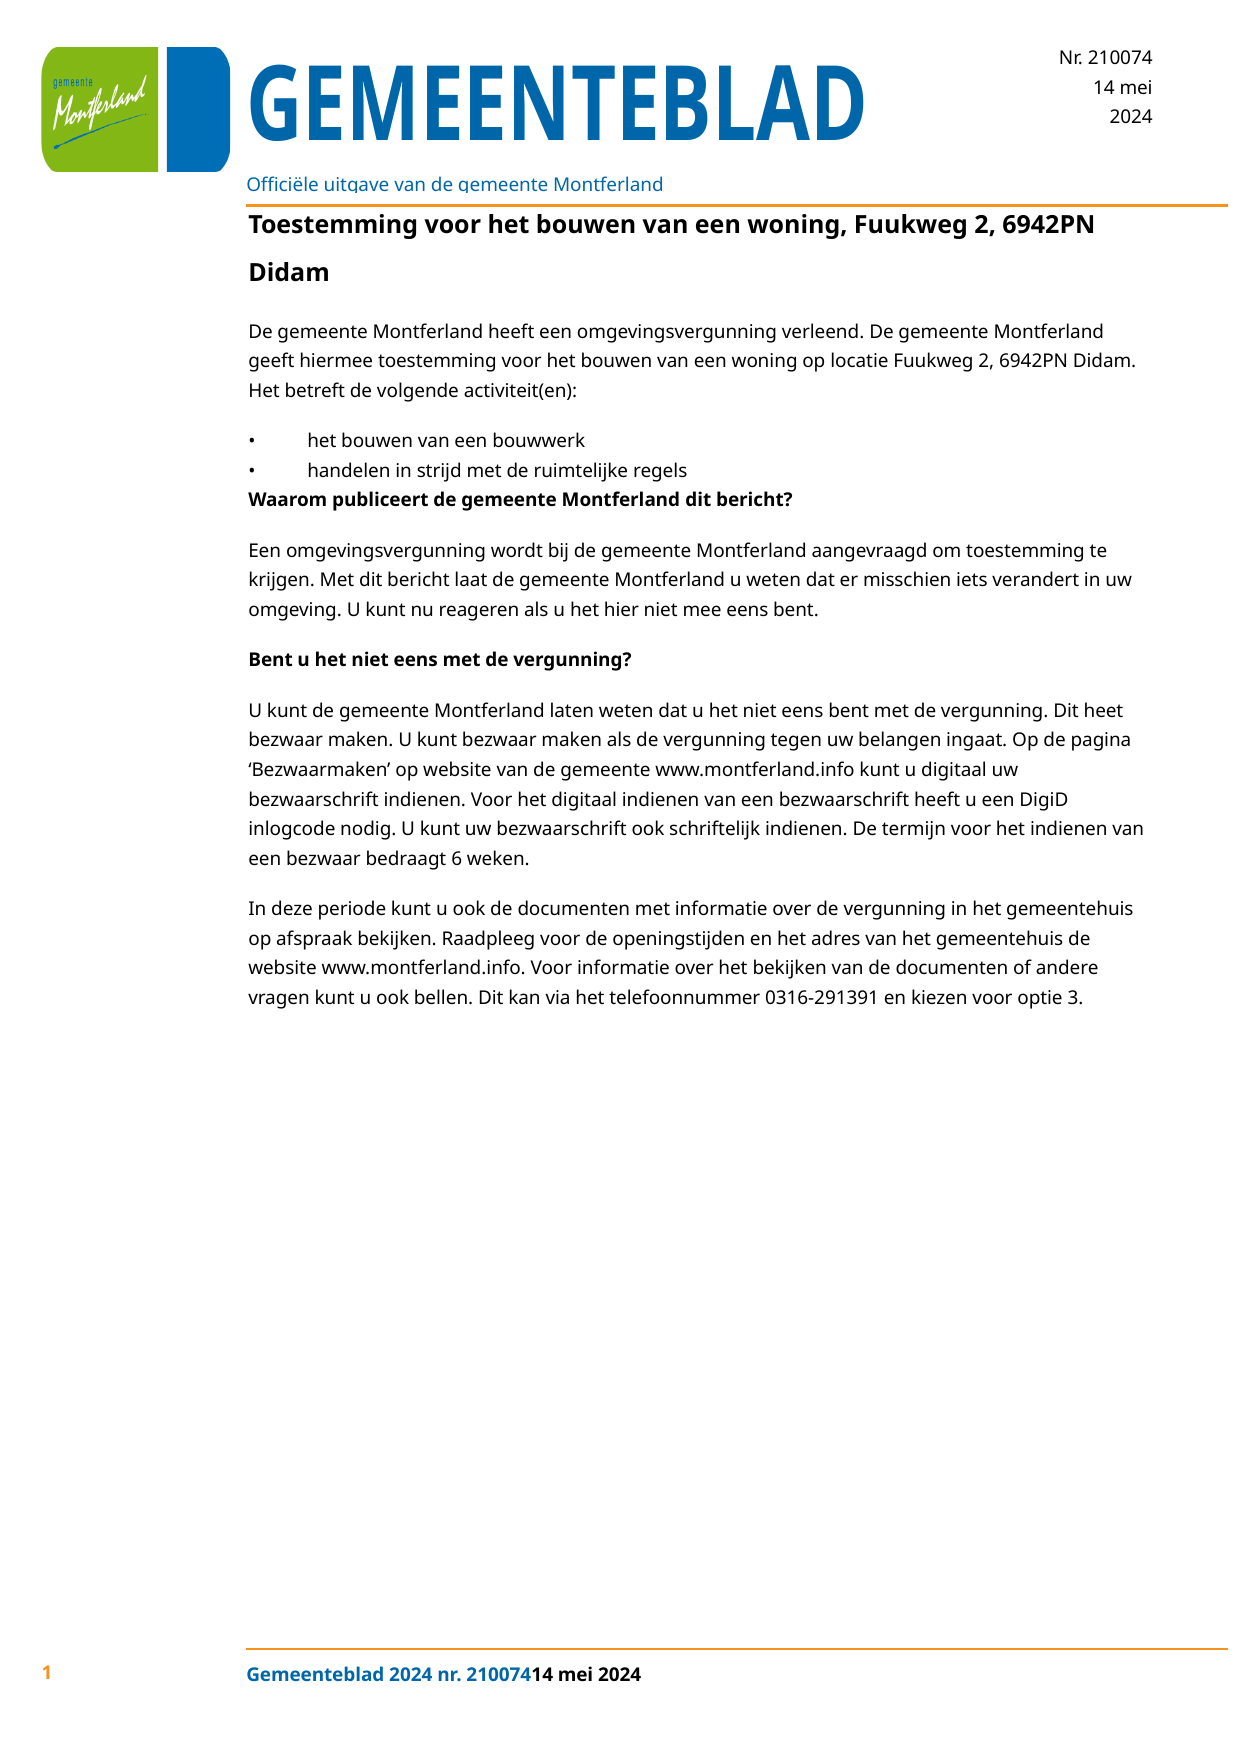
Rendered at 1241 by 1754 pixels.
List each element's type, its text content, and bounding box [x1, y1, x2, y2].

list handelen in strijd met de ruimtelijke regels [248, 457, 1152, 483]
text Toestemming voor het bouwen van een woning, Fuukweg 2, 6942PN Didam [248, 207, 1152, 288]
text Bent u het niet eens met de vergunning? [248, 647, 1152, 672]
text In deze periode kunt u ook de documenten met informatie over de vergunning in het gemeentehuis op afspraak bekijken. Raadpleeg voor de openingstijden en het adres van het gemeentehuis de website www.montferland.info. Voor informatie over het bekijken van de documenten of andere vragen kunt u ook bellen. Dit kan via het telefoonnummer 0316-291391 en kiezen voor optie 3. [248, 895, 1152, 1010]
list het bouwen van een bouwwerk [248, 427, 1152, 453]
text Een omgevingsvergunning wordt bij de gemeente Montferland aangevraagd om toestemming te krijgen. Met dit bericht laat de gemeente Montferland u weten dat er misschien iets verandert in uw omgeving. U kunt nu reageren als u het hier niet mee eens bent. [248, 537, 1152, 622]
picture [41, 47, 231, 172]
text De gemeente Montferland heeft een omgevingsvergunning verleend. De gemeente Montferland geeft hiermee toestemming voor het bouwen van een woning op locatie Fuukweg 2, 6942PN Didam. Het betreft de volgende activiteit(en): [248, 318, 1152, 403]
text Waarom publiceert de gemeente Montferland dit bericht? [248, 487, 1152, 512]
text U kunt de gemeente Montferland laten weten dat u het niet eens bent met de vergunning. Dit heet bezwaar maken. U kunt bezwaar maken als de vergunning tegen uw belangen ingaat. Op de pagina ‘Bezwaarmaken’ op website van de gemeente www.montferland.info kunt u digitaal uw bezwaarschrift indienen. Voor het digitaal indienen van een bezwaarschrift heeft u een DigiD inlogcode nodig. U kunt uw bezwaarschrift ook schriftelijk indienen. De termijn voor het indienen van een bezwaar bedraagt 6 weken. [248, 697, 1152, 871]
